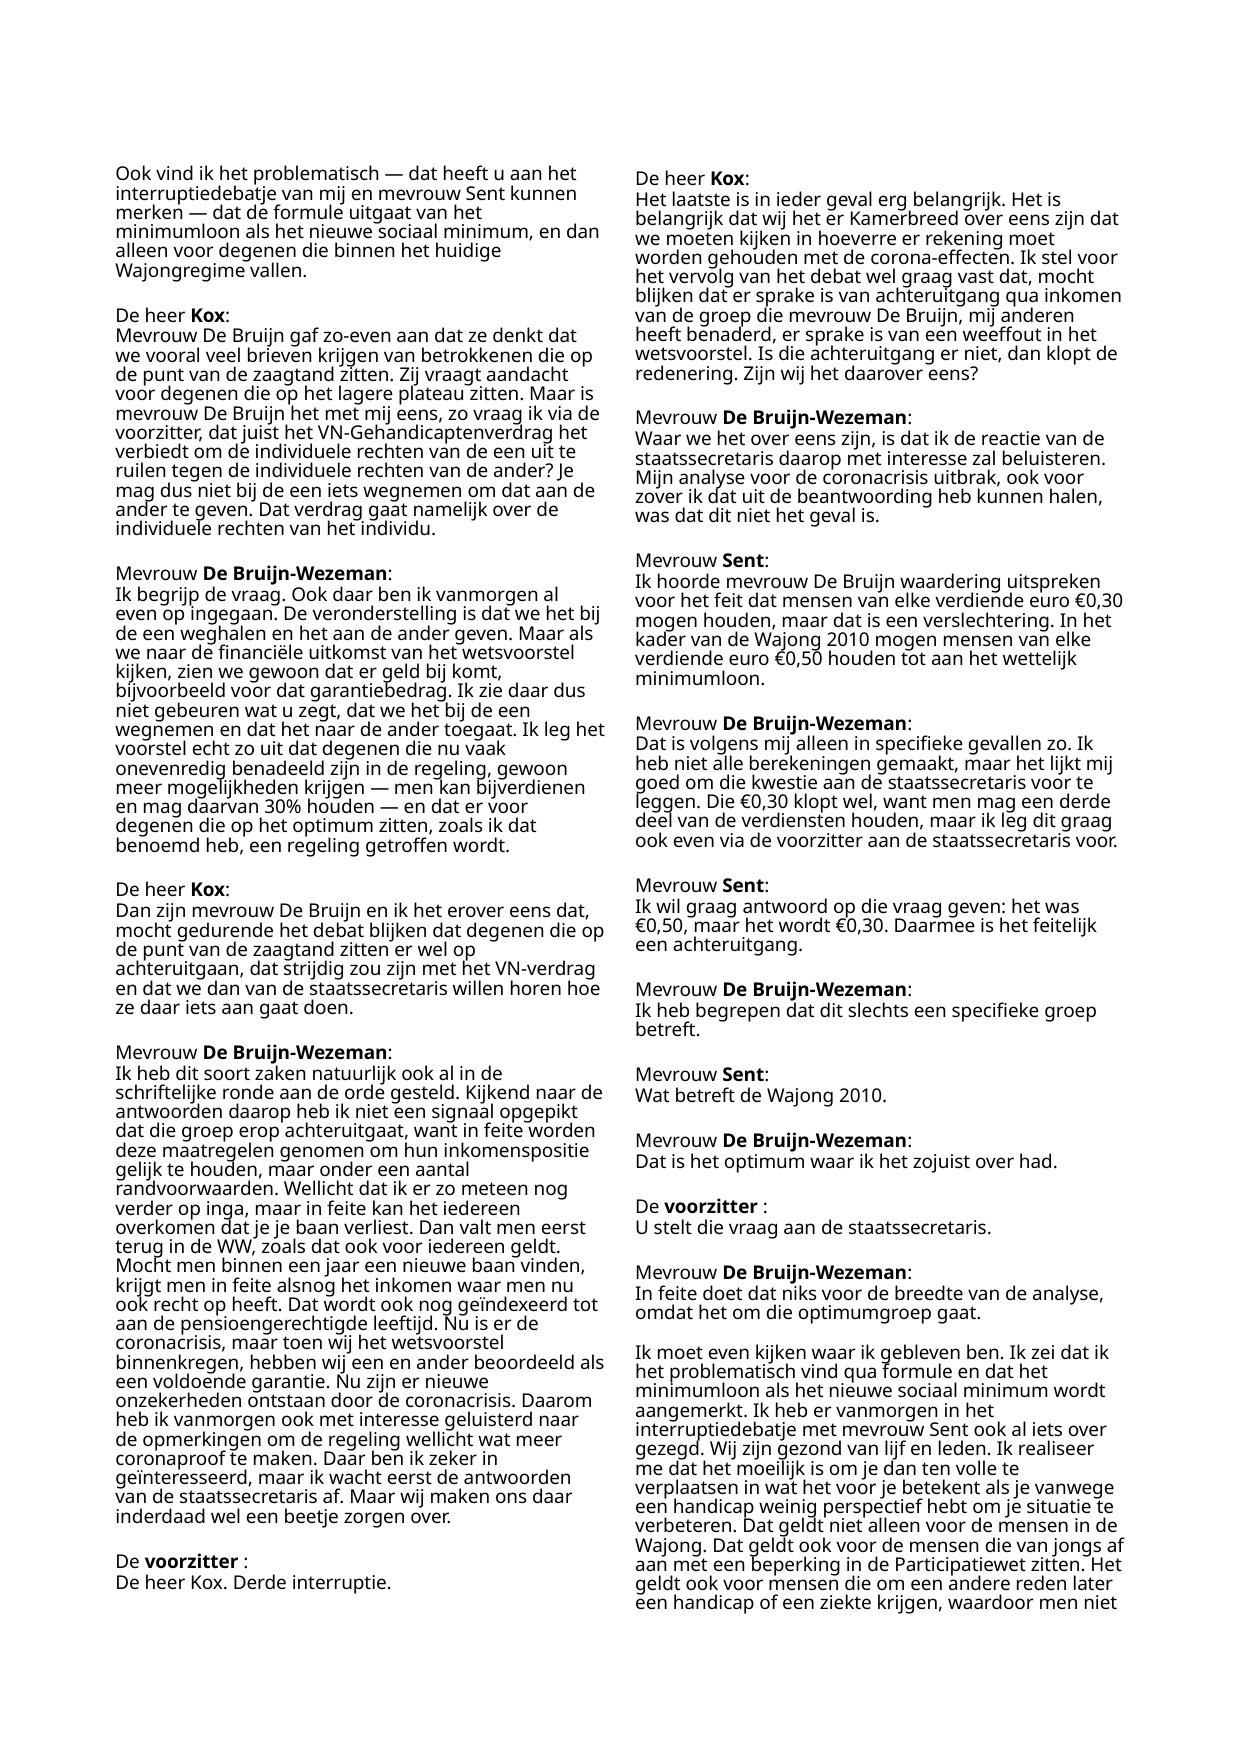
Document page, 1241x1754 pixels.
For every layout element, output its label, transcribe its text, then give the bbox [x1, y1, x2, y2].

text Wat betreft de Wajong 2010. [635, 1087, 1125, 1106]
text Ik wil graag antwoord op die vraag geven: het was €0,50, maar het wordt €0,30. Daarmee is het feitelijk een achteruitgang. [635, 898, 1125, 955]
text Dat is volgens mij alleen in specifieke gevallen zo. Ik heb niet alle berekeningen gemaakt, maar het lijkt mij goed om die kwestie aan de staatssecretaris voor te leggen. Die €0,30 klopt wel, want men mag een derde deel van de verdiensten houden, maar ik leg dit graag ook even via de voorzitter aan de staatssecretaris voor. [635, 735, 1125, 851]
text U stelt die vraag aan de staatssecretaris. [635, 1219, 1125, 1238]
text Ook vind ik het problematisch — dat heeft u aan het interruptiedebatje van mij en mevrouw Sent kunnen merken — dat de formule uitgaat van het minimumloon als het nieuwe sociaal minimum, en dan alleen voor degenen die binnen het huidige Wajongregime vallen. [115, 165, 605, 281]
text Mevrouw Sent: [635, 547, 1125, 573]
text Waar we het over eens zijn, is dat ik de reactie van de staatssecretaris daarop met interesse zal beluisteren. Mijn analyse voor de coronacrisis uitbrak, ook voor zover ik dat uit de beantwoording heb kunnen halen, was dat dit niet het geval is. [635, 430, 1125, 527]
text Ik heb dit soort zaken natuurlijk ook al in de schriftelijke ronde aan de orde gesteld. Kijkend naar de antwoorden daarop heb ik niet een signaal opgepikt dat die groep erop achteruitgaat, want in feite worden deze maatregelen genomen om hun inkomenspositie gelijk te houden, maar onder een aantal randvoorwaarden. Wellicht dat ik er zo meteen nog verder op inga, maar in feite kan het iedereen overkomen dat je je baan verliest. Dan valt men eerst terug in de WW, zoals dat ook voor iedereen geldt. Mocht men binnen een jaar een nieuwe baan vinden, krijgt men in feite alsnog het inkomen waar men nu ook recht op heeft. Dat wordt ook nog geïndexeerd tot aan de pensioengerechtigde leeftijd. Nu is er de coronacrisis, maar toen wij het wetsvoorstel binnenkregen, hebben wij een en ander beoordeeld als een voldoende garantie. Nu zijn er nieuwe onzekerheden ontstaan door de coronacrisis. Daarom heb ik vanmorgen ook met interesse geluisterd naar de opmerkingen om de regeling wellicht wat meer coronaproof te maken. Daar ben ik zeker in geïnteresseerd, maar ik wacht eerst de antwoorden van de staatssecretaris af. Maar wij maken ons daar inderdaad wel een beetje zorgen over. [115, 1064, 605, 1527]
text Mevrouw De Bruijn-Wezeman: [635, 404, 1125, 430]
text De voorzitter : [635, 1193, 1125, 1219]
text Ik hoorde mevrouw De Bruijn waardering uitspreken voor het feit dat mensen van elke verdiende euro €0,30 mogen houden, maar dat is een verslechtering. In het kader van de Wajong 2010 mogen mensen van elke verdiende euro €0,50 houden tot aan het wettelijk minimumloon. [635, 573, 1125, 689]
text In feite doet dat niks voor de breedte van de analyse, omdat het om die optimumgroep gaat. [635, 1284, 1125, 1323]
text Mevrouw De Bruijn-Wezeman: [115, 1039, 605, 1064]
text Mevrouw De Bruijn-Wezeman: [635, 710, 1125, 735]
text Ik moet even kijken waar ik gebleven ben. Ik zei dat ik het problematisch vind qua formule en dat het minimumloon als het nieuwe sociaal minimum wordt aangemerkt. Ik heb er vanmorgen in het interruptiedebatje met mevrouw Sent ook al iets over gezegd. Wij zijn gezond van lijf en leden. Ik realiseer me dat het moeilijk is om je dan ten volle te verplaatsen in wat het voor je betekent als je vanwege een handicap weinig perspectief hebt om je situatie te verbeteren. Dat geldt niet alleen voor de mensen in de Wajong. Dat geldt ook voor de mensen die van jongs af aan met een beperking in de Participatiewet zitten. Het geldt ook voor mensen die om een andere reden later een handicap of een ziekte krijgen, waardoor men niet [635, 1344, 1125, 1614]
text Dat is het optimum waar ik het zojuist over had. [635, 1153, 1125, 1172]
text Ik heb begrepen dat dit slechts een specifieke groep betreft. [635, 1002, 1125, 1041]
text Mevrouw De Bruijn-Wezeman: [635, 976, 1125, 1002]
text Mevrouw Sent: [635, 1061, 1125, 1087]
text De heer Kox: [115, 877, 605, 902]
text Mevrouw De Bruijn-Wezeman: [115, 560, 605, 586]
text Dan zijn mevrouw De Bruijn en ik het erover eens dat, mocht gedurende het debat blijken dat degenen die op de punt van de zaagtand zitten er wel op achteruitgaan, dat strijdig zou zijn met het VN-verdrag en dat we dan van de staatssecretaris willen horen hoe ze daar iets aan gaat doen. [115, 902, 605, 1018]
text Mevrouw De Bruijn-Wezeman: [635, 1259, 1125, 1284]
text Mevrouw De Bruijn-Wezeman: [635, 1127, 1125, 1153]
text Mevrouw De Bruijn gaf zo-even aan dat ze denkt dat we vooral veel brieven krijgen van betrokkenen die op de punt van de zaagtand zitten. Zij vraagt aandacht voor degenen die op het lagere plateau zitten. Maar is mevrouw De Bruijn het met mij eens, zo vraag ik via de voorzitter, dat juist het VN-Gehandicaptenverdrag het verbiedt om de individuele rechten van de een uit te ruilen tegen de individuele rechten van de ander? Je mag dus niet bij de een iets wegnemen om dat aan de ander te geven. Dat verdrag gaat namelijk over de individuele rechten van het individu. [115, 327, 605, 539]
text De voorzitter : [115, 1548, 605, 1574]
text De heer Kox. Derde interruptie. [115, 1574, 605, 1593]
text De heer Kox: [635, 165, 1125, 191]
text Ik begrijp de vraag. Ook daar ben ik vanmorgen al even op ingegaan. De veronderstelling is dat we het bij de een weghalen en het aan de ander geven. Maar als we naar de financiële uitkomst van het wetsvoorstel kijken, zien we gewoon dat er geld bij komt, bijvoorbeeld voor dat garantiebedrag. Ik zie daar dus niet gebeuren wat u zegt, dat we het bij de een wegnemen en dat het naar de ander toegaat. Ik leg het voorstel echt zo uit dat degenen die nu vaak onevenredig benadeeld zijn in de regeling, gewoon meer mogelijkheden krijgen — men kan bijverdienen en mag daarvan 30% houden — en dat er voor degenen die op het optimum zitten, zoals ik dat benoemd heb, een regeling getroffen wordt. [115, 586, 605, 856]
text De heer Kox: [115, 302, 605, 327]
text Het laatste is in ieder geval erg belangrijk. Het is belangrijk dat wij het er Kamerbreed over eens zijn dat we moeten kijken in hoeverre er rekening moet worden gehouden met de corona-effecten. Ik stel voor het vervolg van het debat wel graag vast dat, mocht blijken dat er sprake is van achteruitgang qua inkomen van de groep die mevrouw De Bruijn, mij anderen heeft benaderd, er sprake is van een weeffout in het wetsvoorstel. Is die achteruitgang er niet, dan klopt de redenering. Zijn wij het daarover eens? [635, 191, 1125, 384]
text Mevrouw Sent: [635, 872, 1125, 898]
